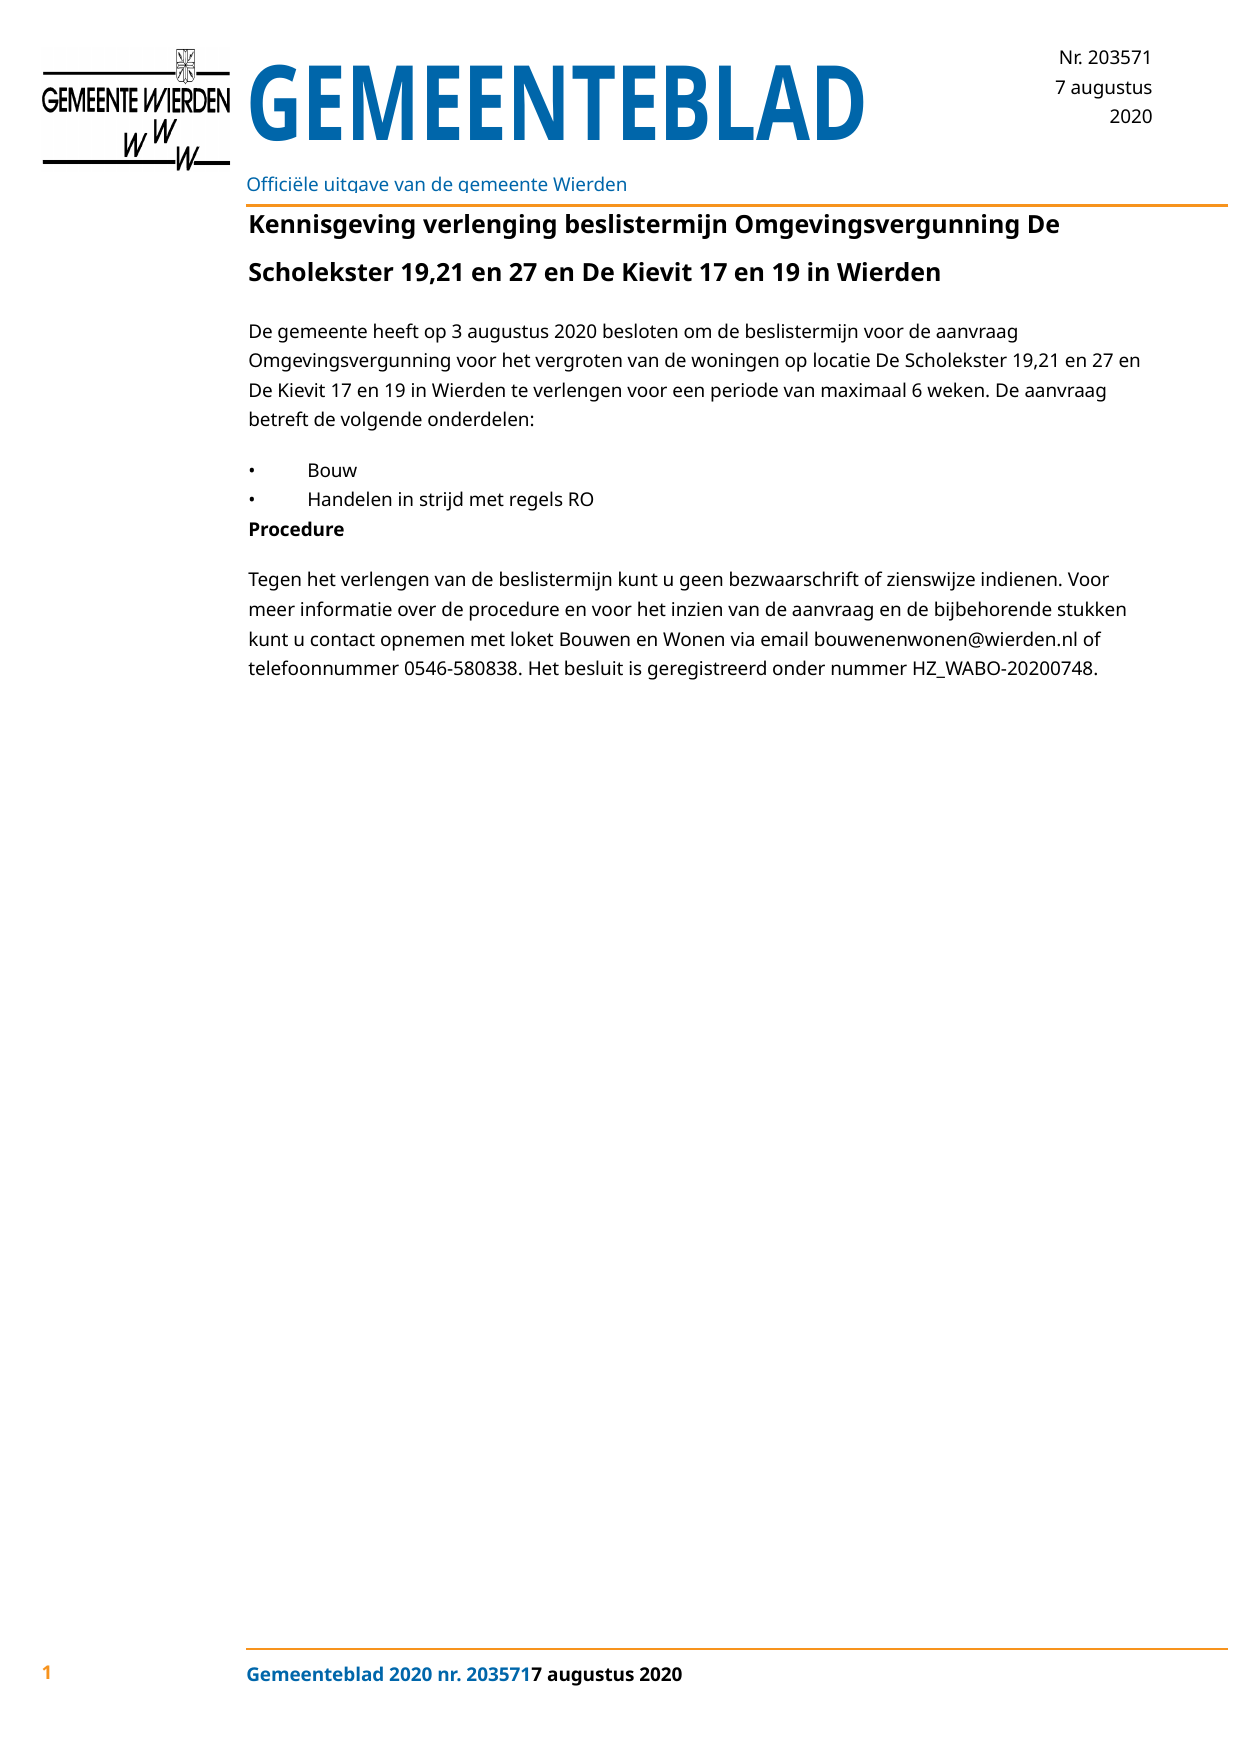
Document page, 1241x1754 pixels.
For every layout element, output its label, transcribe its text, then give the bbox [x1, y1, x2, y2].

text Procedure [248, 516, 1152, 542]
list Handelen in strijd met regels RO [248, 487, 1152, 512]
text De gemeente heeft op 3 augustus 2020 besloten om de beslistermijn voor de aanvraag Omgevingsvergunning voor het vergroten van de woningen op locatie De Scholekster 19,21 en 27 en De Kievit 17 en 19 in Wierden te verlengen voor een periode van maximaal 6 weken. De aanvraag betreft de volgende onderdelen: [248, 318, 1152, 432]
text Kennisgeving verlenging beslistermijn Omgevingsvergunning De Scholekster 19,21 en 27 en De Kievit 17 en 19 in Wierden [248, 207, 1152, 288]
text Tegen het verlengen van de beslistermijn kunt u geen bezwaarschrift of zienswijze indienen. Voor meer informatie over de procedure en voor het inzien van de aanvraag en de bijbehorende stukken kunt u contact opnemen met loket Bouwen en Wonen via email bouwenenwonen@wierden.nl of telefoonnummer 0546-580838. Het besluit is geregistreerd onder nummer HZ_WABO-20200748. [248, 567, 1152, 681]
list Bouw [248, 457, 1152, 483]
picture [41, 47, 231, 172]
